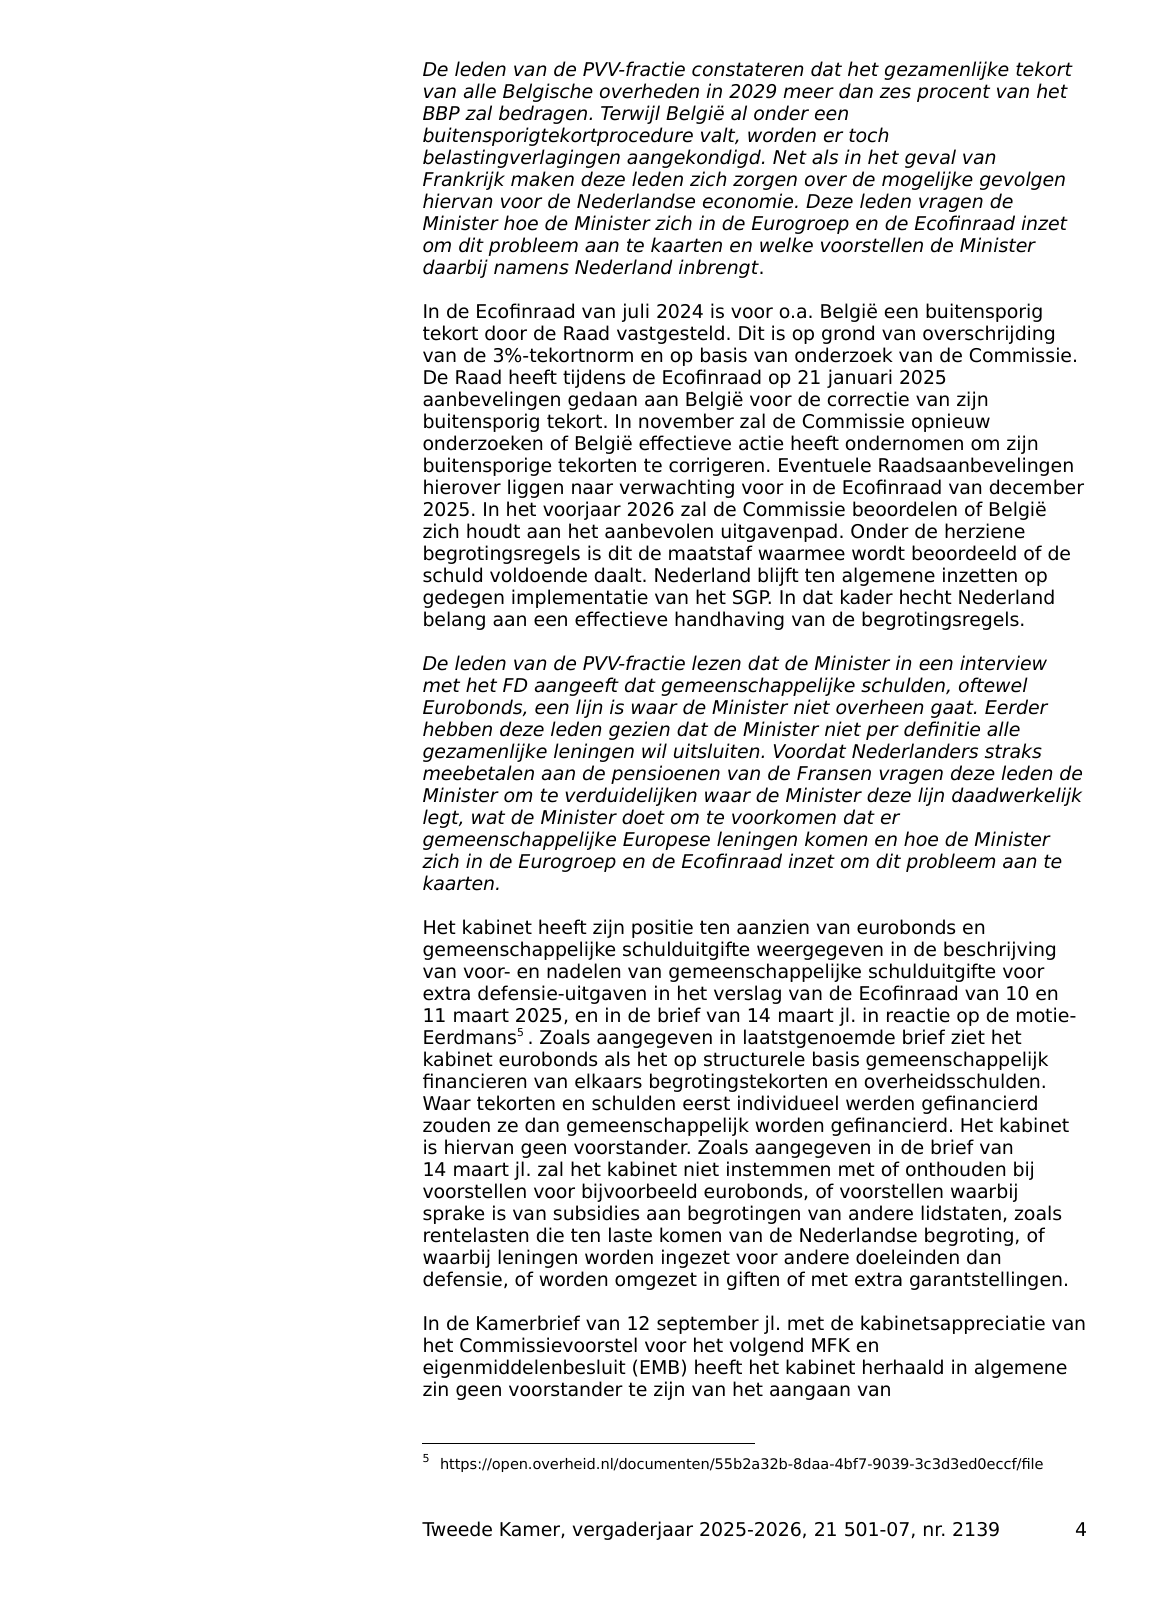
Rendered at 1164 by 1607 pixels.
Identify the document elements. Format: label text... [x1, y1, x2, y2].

text In de Kamerbrief van 12 september jl. met de kabinetsappreciatie van het Commissievoorstel voor het volgend MFK en eigenmiddelenbesluit (EMB) heeft het kabinet herhaald in algemene zin geen voorstander te zijn van het aangaan van [422, 1313, 1087, 1401]
text De leden van de PVV-fractie constateren dat het gezamenlijke tekort van alle Belgische overheden in 2029 meer dan zes procent van het BBP zal bedragen. Terwijl België al onder een buitensporigtekortprocedure valt, worden er toch belastingverlagingen aangekondigd. Net als in het geval van Frankrijk maken deze leden zich zorgen over de mogelijke gevolgen hiervan voor de Nederlandse economie. Deze leden vragen de Minister hoe de Minister zich in de Eurogroep en de Ecofinraad inzet om dit probleem aan te kaarten en welke voorstellen de Minister daarbij namens Nederland inbrengt. [422, 59, 1087, 279]
text Het kabinet heeft zijn positie ten aanzien van eurobonds en gemeenschappelijke schulduitgifte weergegeven in de beschrijving van voor- en nadelen van gemeenschappelijke schulduitgifte voor extra defensie-uitgaven in het verslag van de Ecofinraad van 10 en 11 maart 2025, en in de brief van 14 maart jl. in reactie op de motie-Eerdmans. Zoals aangegeven in laatstgenoemde brief ziet het kabinet eurobonds als het op structurele basis gemeenschappelijk financieren van elkaars begrotingstekorten en overheidsschulden. Waar tekorten en schulden eerst individueel werden gefinancierd zouden ze dan gemeenschappelijk worden gefinancierd. Het kabinet is hiervan geen voorstander. Zoals aangegeven in de brief van 14 maart jl. zal het kabinet niet instemmen met of onthouden bij voorstellen voor bijvoorbeeld eurobonds, of voorstellen waarbij sprake is van subsidies aan begrotingen van andere lidstaten, zoals rentelasten die ten laste komen van de Nederlandse begroting, of waarbij leningen worden ingezet voor andere doeleinden dan defensie, of worden omgezet in giften of met extra garantstellingen. [422, 917, 1087, 1291]
text De leden van de PVV-fractie lezen dat de Minister in een interview met het FD aangeeft dat gemeenschappelijke schulden, oftewel Eurobonds, een lijn is waar de Minister niet overheen gaat. Eerder hebben deze leden gezien dat de Minister niet per definitie alle gezamenlijke leningen wil uitsluiten. Voordat Nederlanders straks meebetalen aan de pensioenen van de Fransen vragen deze leden de Minister om te verduidelijken waar de Minister deze lijn daadwerkelijk legt, wat de Minister doet om te voorkomen dat er gemeenschappelijke Europese leningen komen en hoe de Minister zich in de Eurogroep en de Ecofinraad inzet om dit probleem aan te kaarten. [422, 653, 1087, 895]
text In de Ecofinraad van juli 2024 is voor o.a. België een buitensporig tekort door de Raad vastgesteld. Dit is op grond van overschrijding van de 3%-tekortnorm en op basis van onderzoek van de Commissie. De Raad heeft tijdens de Ecofinraad op 21 januari 2025 aanbevelingen gedaan aan België voor de correctie van zijn buitensporig tekort. In november zal de Commissie opnieuw onderzoeken of België effectieve actie heeft ondernomen om zijn buitensporige tekorten te corrigeren. Eventuele Raadsaanbevelingen hierover liggen naar verwachting voor in de Ecofinraad van december 2025. In het voorjaar 2026 zal de Commissie beoordelen of België zich houdt aan het aanbevolen uitgavenpad. Onder de herziene begrotingsregels is dit de maatstaf waarmee wordt beoordeeld of de schuld voldoende daalt. Nederland blijft ten algemene inzetten op gedegen implementatie van het SGP. In dat kader hecht Nederland belang aan een effectieve handhaving van de begrotingsregels. [422, 301, 1087, 631]
text https://open.overheid.nl/documenten/55b2a32b-8daa-4bf7-9039-3c3d3ed0eccf/file [422, 1452, 1087, 1474]
